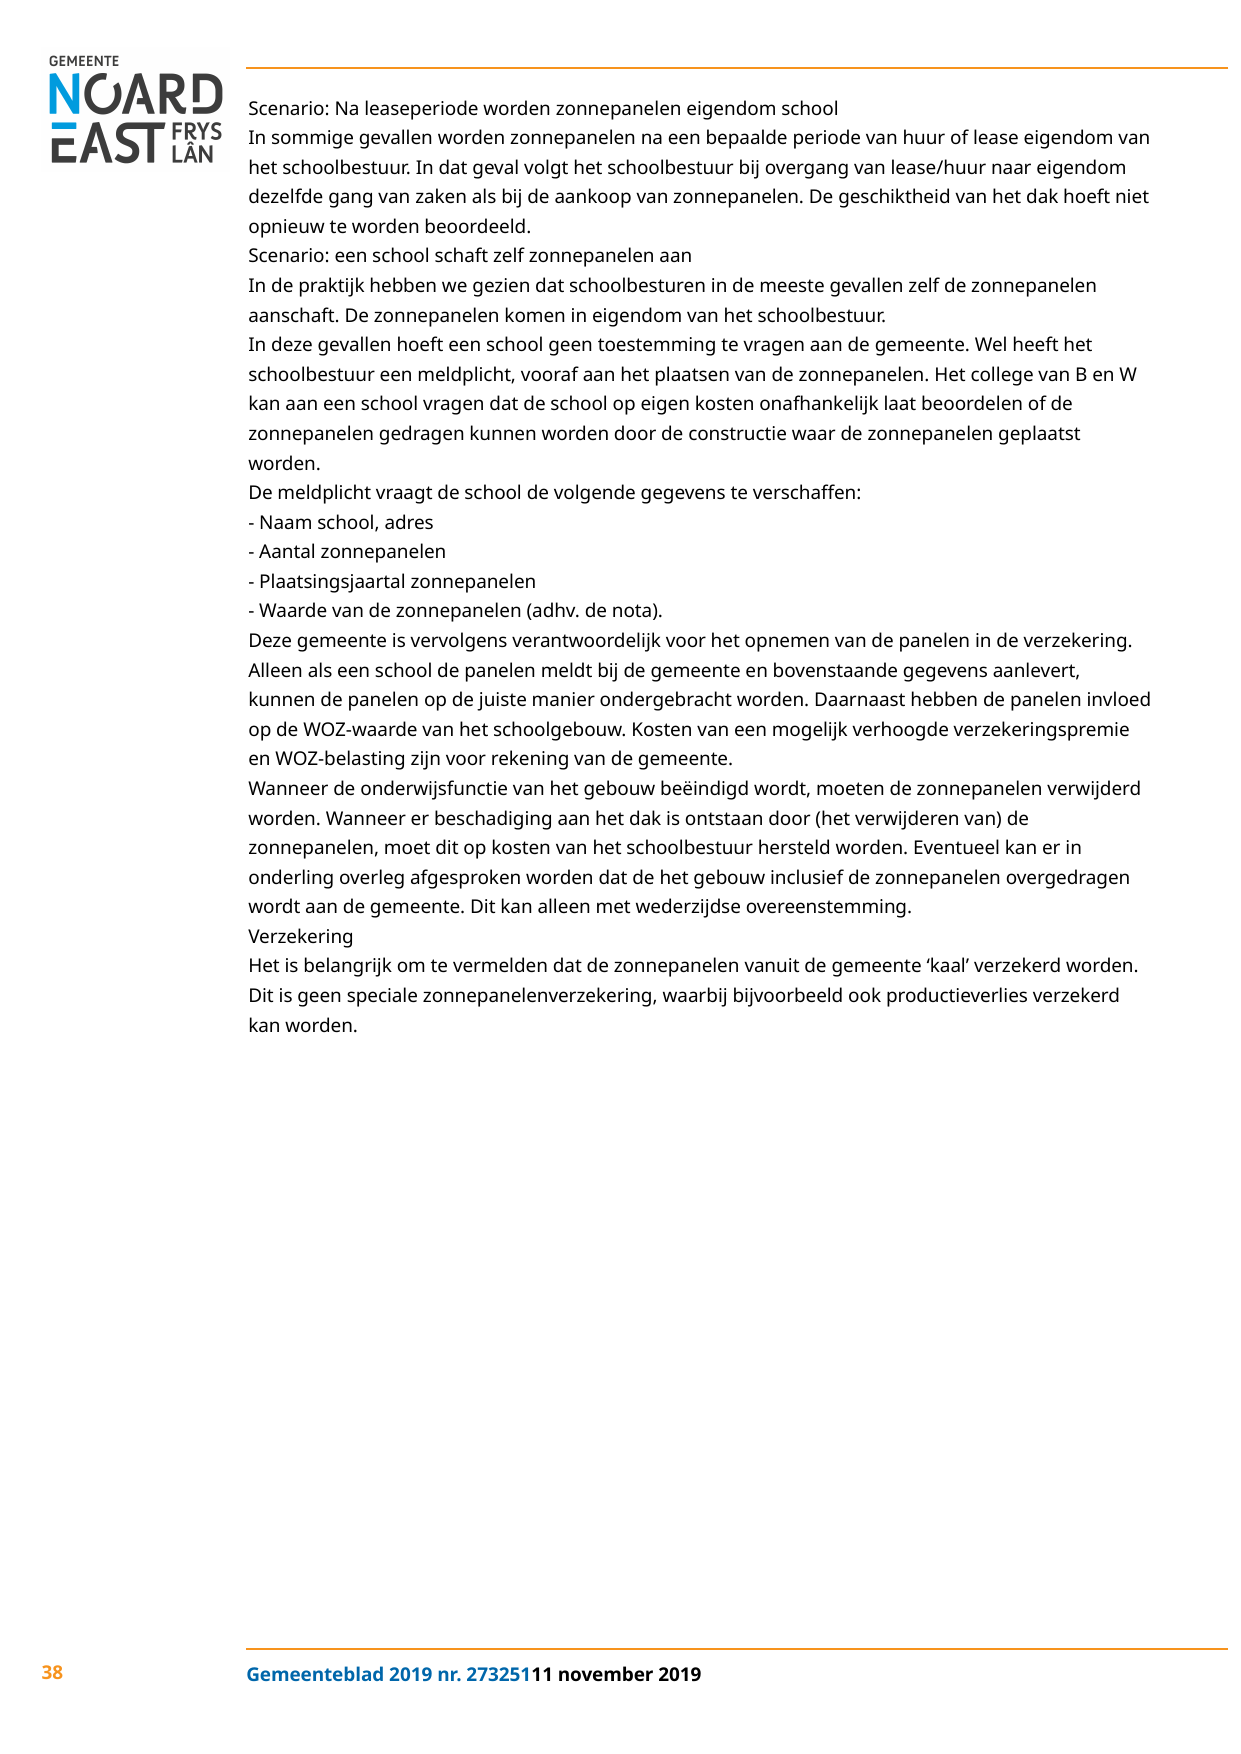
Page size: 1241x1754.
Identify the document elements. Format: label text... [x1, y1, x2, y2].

text Het is belangrijk om te vermelden dat de zonnepanelen vanuit de gemeente ‘kaal’ verzekerd worden. Dit is geen speciale zonnepanelenverzekering, waarbij bijvoorbeeld ook productieverlies verzekerd kan worden. [248, 953, 1152, 1038]
text Verzekering [248, 923, 1152, 949]
text In de praktijk hebben we gezien dat schoolbesturen in de meeste gevallen zelf de zonnepanelen aanschaft. De zonnepanelen komen in eigendom van het schoolbestuur. [248, 272, 1152, 328]
text - Plaatsingsjaartal zonnepanelen [248, 568, 1152, 594]
text Wanneer de onderwijsfunctie van het gebouw beëindigd wordt, moeten de zonnepanelen verwijderd worden. Wanneer er beschadiging aan het dak is ontstaan door (het verwijderen van) de zonnepanelen, moet dit op kosten van het schoolbestuur hersteld worden. Eventueel kan er in onderling overleg afgesproken worden dat de het gebouw inclusief de zonnepanelen overgedragen wordt aan de gemeente. Dit kan alleen met wederzijdse overeenstemming. [248, 775, 1152, 919]
text - Naam school, adres [248, 509, 1152, 535]
picture [41, 47, 231, 172]
text - Aantal zonnepanelen [248, 538, 1152, 564]
text In deze gevallen hoeft een school geen toestemming te vragen aan de gemeente. Wel heeft het schoolbestuur een meldplicht, vooraf aan het plaatsen van de zonnepanelen. Het college van B en W kan aan een school vragen dat de school op eigen kosten onafhankelijk laat beoordelen of de zonnepanelen gedragen kunnen worden door de constructie waar de zonnepanelen geplaatst worden. [248, 331, 1152, 476]
text Scenario: Na leaseperiode worden zonnepanelen eigendom school [248, 95, 1152, 121]
text Deze gemeente is vervolgens verantwoordelijk voor het opnemen van de panelen in de verzekering. Alleen als een school de panelen meldt bij de gemeente en bovenstaande gegevens aanlevert, kunnen de panelen op de juiste manier ondergebracht worden. Daarnaast hebben de panelen invloed op de WOZ-waarde van het schoolgebouw. Kosten van een mogelijk verhoogde verzekeringspremie en WOZ-belasting zijn voor rekening van de gemeente. [248, 627, 1152, 771]
text Scenario: een school schaft zelf zonnepanelen aan [248, 243, 1152, 268]
text De meldplicht vraagt de school de volgende gegevens te verschaffen: [248, 479, 1152, 505]
text - Waarde van de zonnepanelen (adhv. de nota). [248, 598, 1152, 623]
text In sommige gevallen worden zonnepanelen na een bepaalde periode van huur of lease eigendom van het schoolbestuur. In dat geval volgt het schoolbestuur bij overgang van lease/huur naar eigendom dezelfde gang van zaken als bij de aankoop van zonnepanelen. De geschiktheid van het dak hoeft niet opnieuw te worden beoordeeld. [248, 124, 1152, 239]
